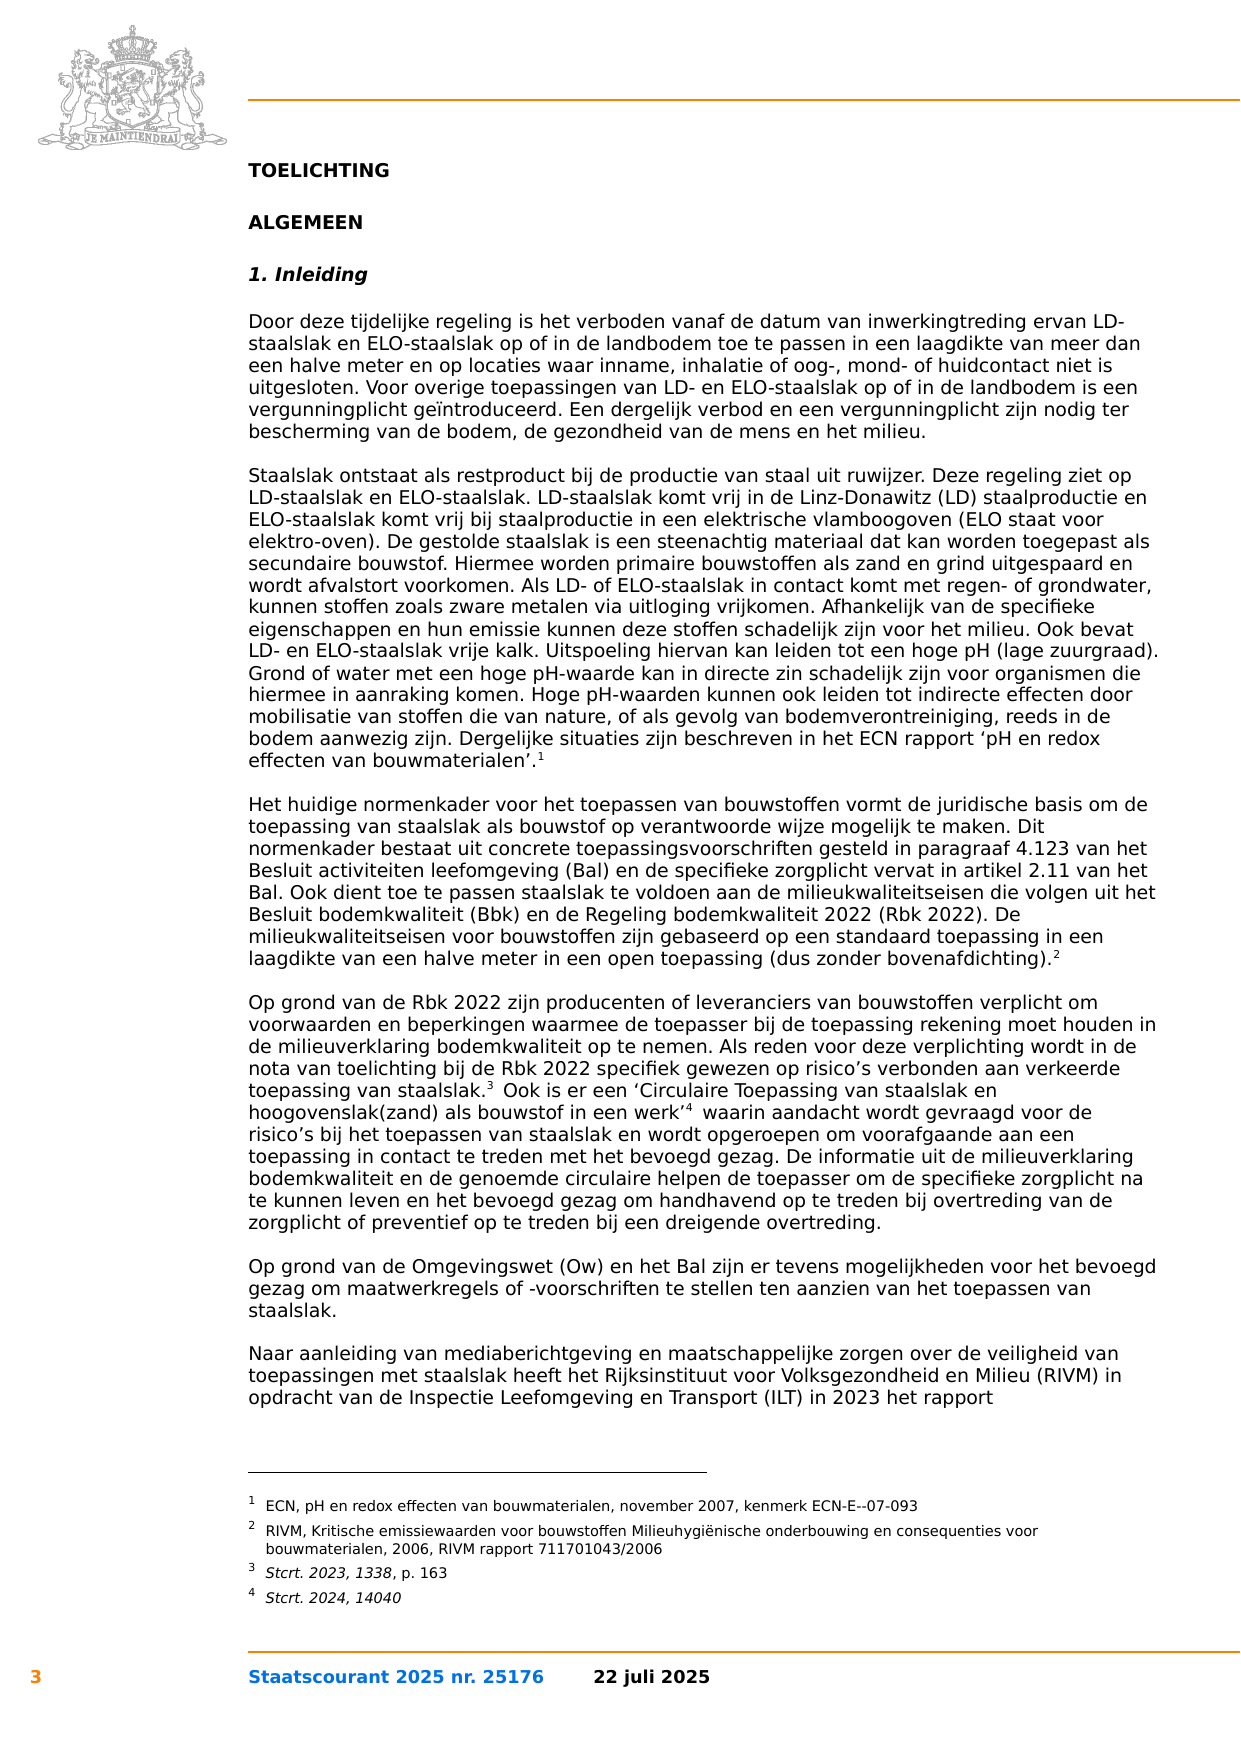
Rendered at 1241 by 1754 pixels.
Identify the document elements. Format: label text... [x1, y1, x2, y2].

text Staalslak ontstaat als restproduct bij de productie van staal uit ruwijzer. Deze regeling ziet op LD-staalslak en ELO-staalslak. LD-staalslak komt vrij in de Linz-Donawitz (LD) staalproductie en ELO-staalslak komt vrij bij staalproductie in een elektrische vlamboogoven (ELO staat voor elektro-oven). De gestolde staalslak is een steenachtig materiaal dat kan worden toegepast als secundaire bouwstof. Hiermee worden primaire bouwstoffen als zand en grind uitgespaard en wordt afvalstort voorkomen. Als LD- of ELO-staalslak in contact komt met regen- of grondwater, kunnen stoffen zoals zware metalen via uitloging vrijkomen. Afhankelijk van de specifieke eigenschappen en hun emissie kunnen deze stoffen schadelijk zijn voor het milieu. Ook bevat LD- en ELO-staalslak vrije kalk. Uitspoeling hiervan kan leiden tot een hoge pH (lage zuurgraad). Grond of water met een hoge pH-waarde kan in directe zin schadelijk zijn voor organismen die hiermee in aanraking komen. Hoge pH-waarden kunnen ook leiden tot indirecte effecten door mobilisatie van stoffen die van nature, of als gevolg van bodemverontreiniging, reeds in de bodem aanwezig zijn. Dergelijke situaties zijn beschreven in het ECN rapport ‘pH en redox effecten van bouwmaterialen’. [248, 464, 1163, 772]
subtitle TOELICHTING [248, 160, 1163, 182]
text ECN, pH en redox effecten van bouwmaterialen, november 2007, kenmerk ECN-E--07-093 [248, 1494, 1163, 1516]
text Het huidige normenkader voor het toepassen van bouwstoffen vormt de juridische basis om de toepassing van staalslak als bouwstof op verantwoorde wijze mogelijk te maken. Dit normenkader bestaat uit concrete toepassingsvoorschriften gesteld in paragraaf 4.123 van het Besluit activiteiten leefomgeving (Bal) en de specifieke zorgplicht vervat in artikel 2.11 van het Bal. Ook dient toe te passen staalslak te voldoen aan de milieukwaliteitseisen die volgen uit het Besluit bodemkwaliteit (Bbk) en de Regeling bodemkwaliteit 2022 (Rbk 2022). De milieukwaliteitseisen voor bouwstoffen zijn gebaseerd op een standaard toepassing in een laagdikte van een halve meter in een open toepassing (dus zonder bovenafdichting). [248, 794, 1163, 970]
text Naar aanleiding van mediaberichtgeving en maatschappelijke zorgen over de veiligheid van toepassingen met staalslak heeft het Rijksinstituut voor Volksgezondheid en Milieu (RIVM) in opdracht van de Inspectie Leefomgeving en Transport (ILT) in 2023 het rapport [248, 1343, 1163, 1409]
text Door deze tijdelijke regeling is het verboden vanaf de datum van inwerkingtreding ervan LD-staalslak en ELO-staalslak op of in de landbodem toe te passen in een laagdikte van meer dan een halve meter en op locaties waar inname, inhalatie of oog-, mond- of huidcontact niet is uitgesloten. Voor overige toepassingen van LD- en ELO-staalslak op of in de landbodem is een vergunningplicht geïntroduceerd. Een dergelijk verbod en een vergunningplicht zijn nodig ter bescherming van de bodem, de gezondheid van de mens en het milieu. [248, 311, 1163, 443]
text RIVM, Kritische emissiewaarden voor bouwstoffen Milieuhygiënische onderbouwing en consequenties voor bouwmaterialen, 2006, RIVM rapport 711701043/2006 [248, 1519, 1163, 1558]
text Stcrt. 2024, 14040 [248, 1586, 1163, 1608]
text Stcrt. 2023, 1338, p. 163 [248, 1561, 1163, 1583]
text Op grond van de Omgevingswet (Ow) en het Bal zijn er tevens mogelijkheden voor het bevoegd gezag om maatwerkregels of -voorschriften te stellen ten aanzien van het toepassen van staalslak. [248, 1256, 1163, 1321]
subtitle ALGEMEEN [248, 212, 1163, 234]
text Op grond van de Rbk 2022 zijn producenten of leveranciers van bouwstoffen verplicht om voorwaarden en beperkingen waarmee de toepasser bij de toepassing rekening moet houden in de milieuverklaring bodemkwaliteit op te nemen. Als reden voor deze verplichting wordt in de nota van toelichting bij de Rbk 2022 specifiek gewezen op risico’s verbonden aan verkeerde toepassing van staalslak. Ook is er een ‘Circulaire Toepassing van staalslak en hoogovenslak(zand) als bouwstof in een werk’ waarin aandacht wordt gevraagd voor de risico’s bij het toepassen van staalslak en wordt opgeroepen om voorafgaande aan een toepassing in contact te treden met het bevoegd gezag. De informatie uit de milieuverklaring bodemkwaliteit en de genoemde circulaire helpen de toepasser om de specifieke zorgplicht na te kunnen leven en het bevoegd gezag om handhavend op te treden bij overtreding van de zorgplicht of preventief op te treden bij een dreigende overtreding. [248, 992, 1163, 1234]
picture [38, 25, 227, 150]
subtitle 1. Inleiding [248, 264, 1163, 286]
